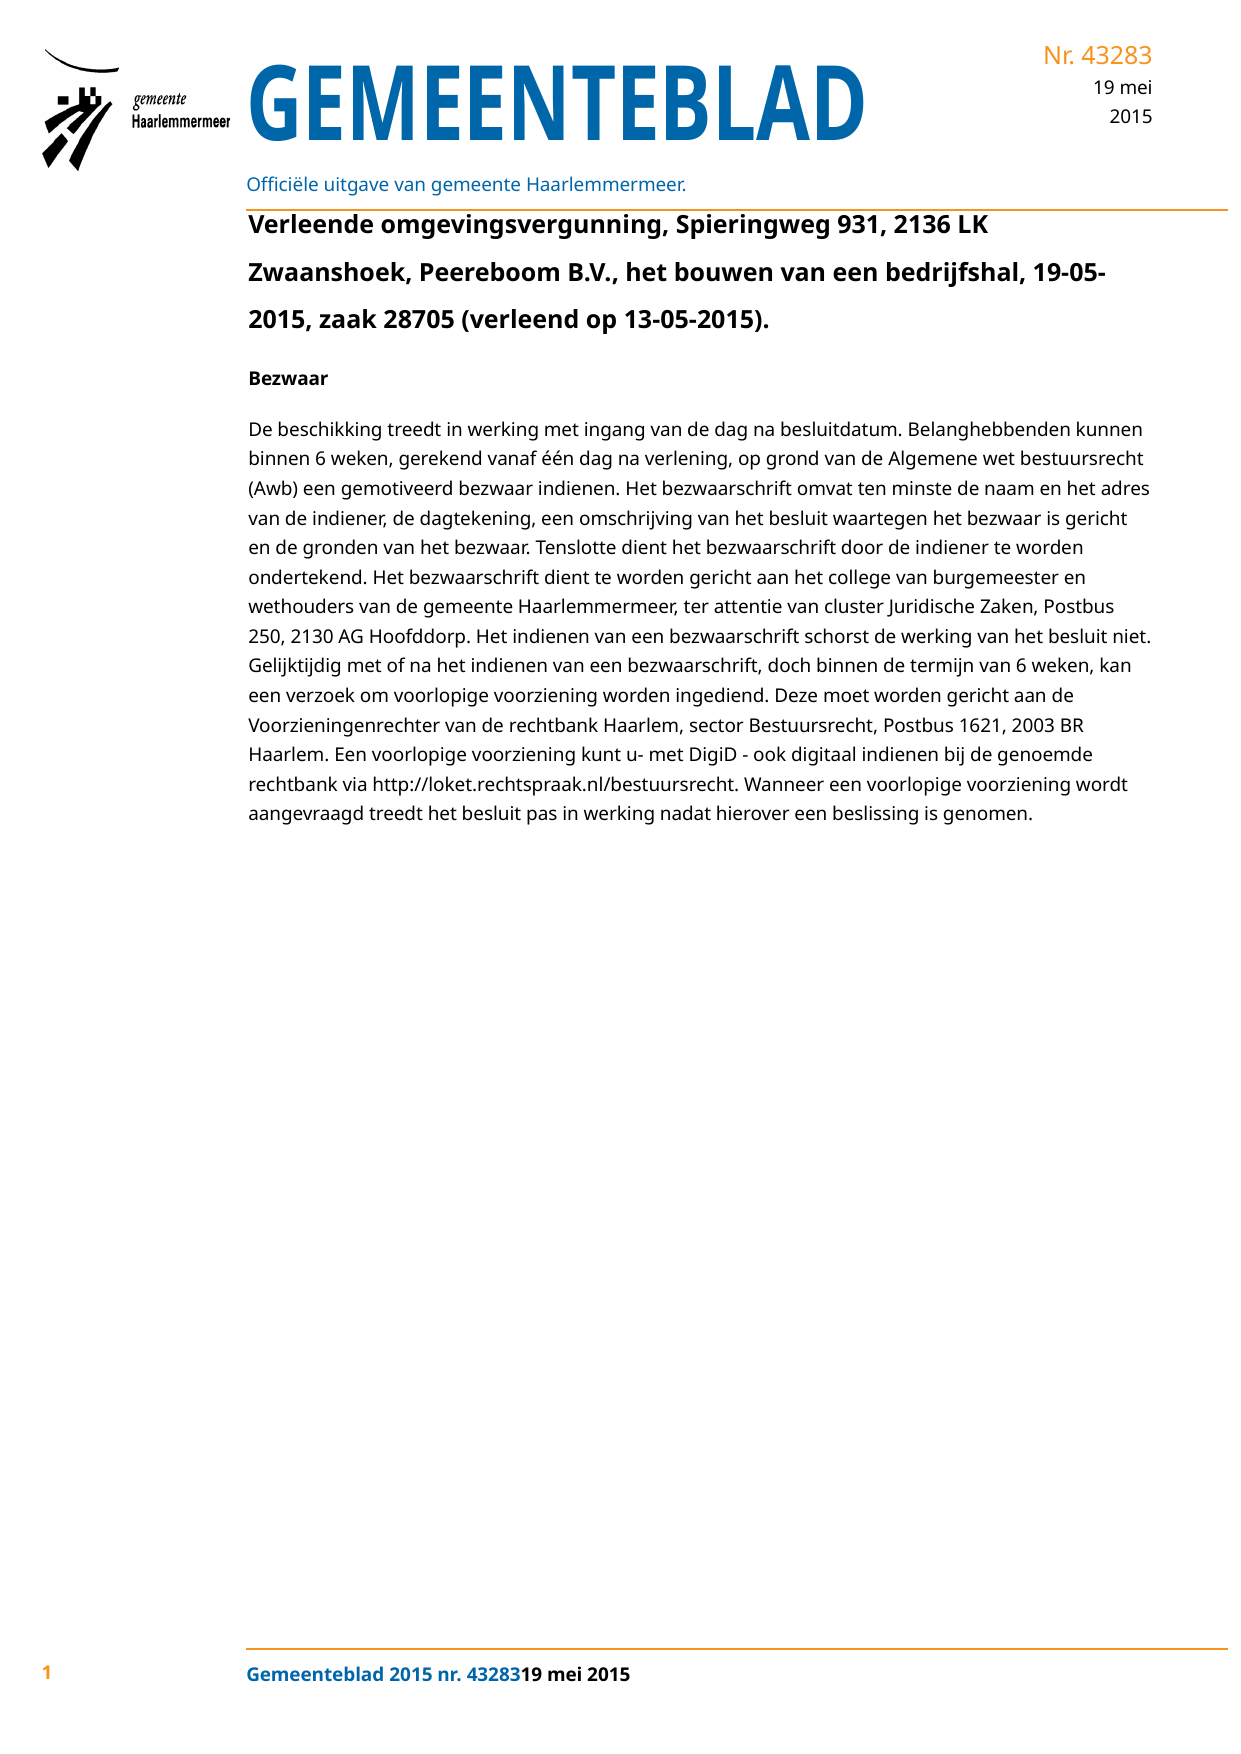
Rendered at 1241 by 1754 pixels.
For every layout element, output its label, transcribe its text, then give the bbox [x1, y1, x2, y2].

text Bezwaar [248, 366, 1152, 391]
text De beschikking treedt in werking met ingang van de dag na besluitdatum. Belanghebbenden kunnen binnen 6 weken, gerekend vanaf één dag na verlening, op grond van de Algemene wet bestuursrecht (Awb) een gemotiveerd bezwaar indienen. Het bezwaarschrift omvat ten minste de naam en het adres van de indiener, de dagtekening, een omschrijving van het besluit waartegen het bezwaar is gericht en de gronden van het bezwaar. Tenslotte dient het bezwaarschrift door de indiener te worden ondertekend. Het bezwaarschrift dient te worden gericht aan het college van burgemeester en wethouders van de gemeente Haarlemmermeer, ter attentie van cluster Juridische Zaken, Postbus 250, 2130 AG Hoofddorp. Het indienen van een bezwaarschrift schorst de werking van het besluit niet. Gelijktijdig met of na het indienen van een bezwaarschrift, doch binnen de termijn van 6 weken, kan een verzoek om voorlopige voorziening worden ingediend. Deze moet worden gericht aan de Voorzieningenrechter van de rechtbank Haarlem, sector Bestuursrecht, Postbus 1621, 2003 BR Haarlem. Een voorlopige voorziening kunt u- met DigiD - ook digitaal indienen bij de genoemde rechtbank via http://loket.rechtspraak.nl/bestuursrecht. Wanneer een voorlopige voorziening wordt aangevraagd treedt het besluit pas in werking nadat hierover een beslissing is genomen. [248, 416, 1152, 826]
text Verleende omgevingsvergunning, Spieringweg 931, 2136 LK Zwaanshoek, Peereboom B.V., het bouwen van een bedrijfshal, 19-05-2015, zaak 28705 (verleend op 13-05-2015). [248, 211, 1152, 336]
picture [41, 47, 231, 172]
